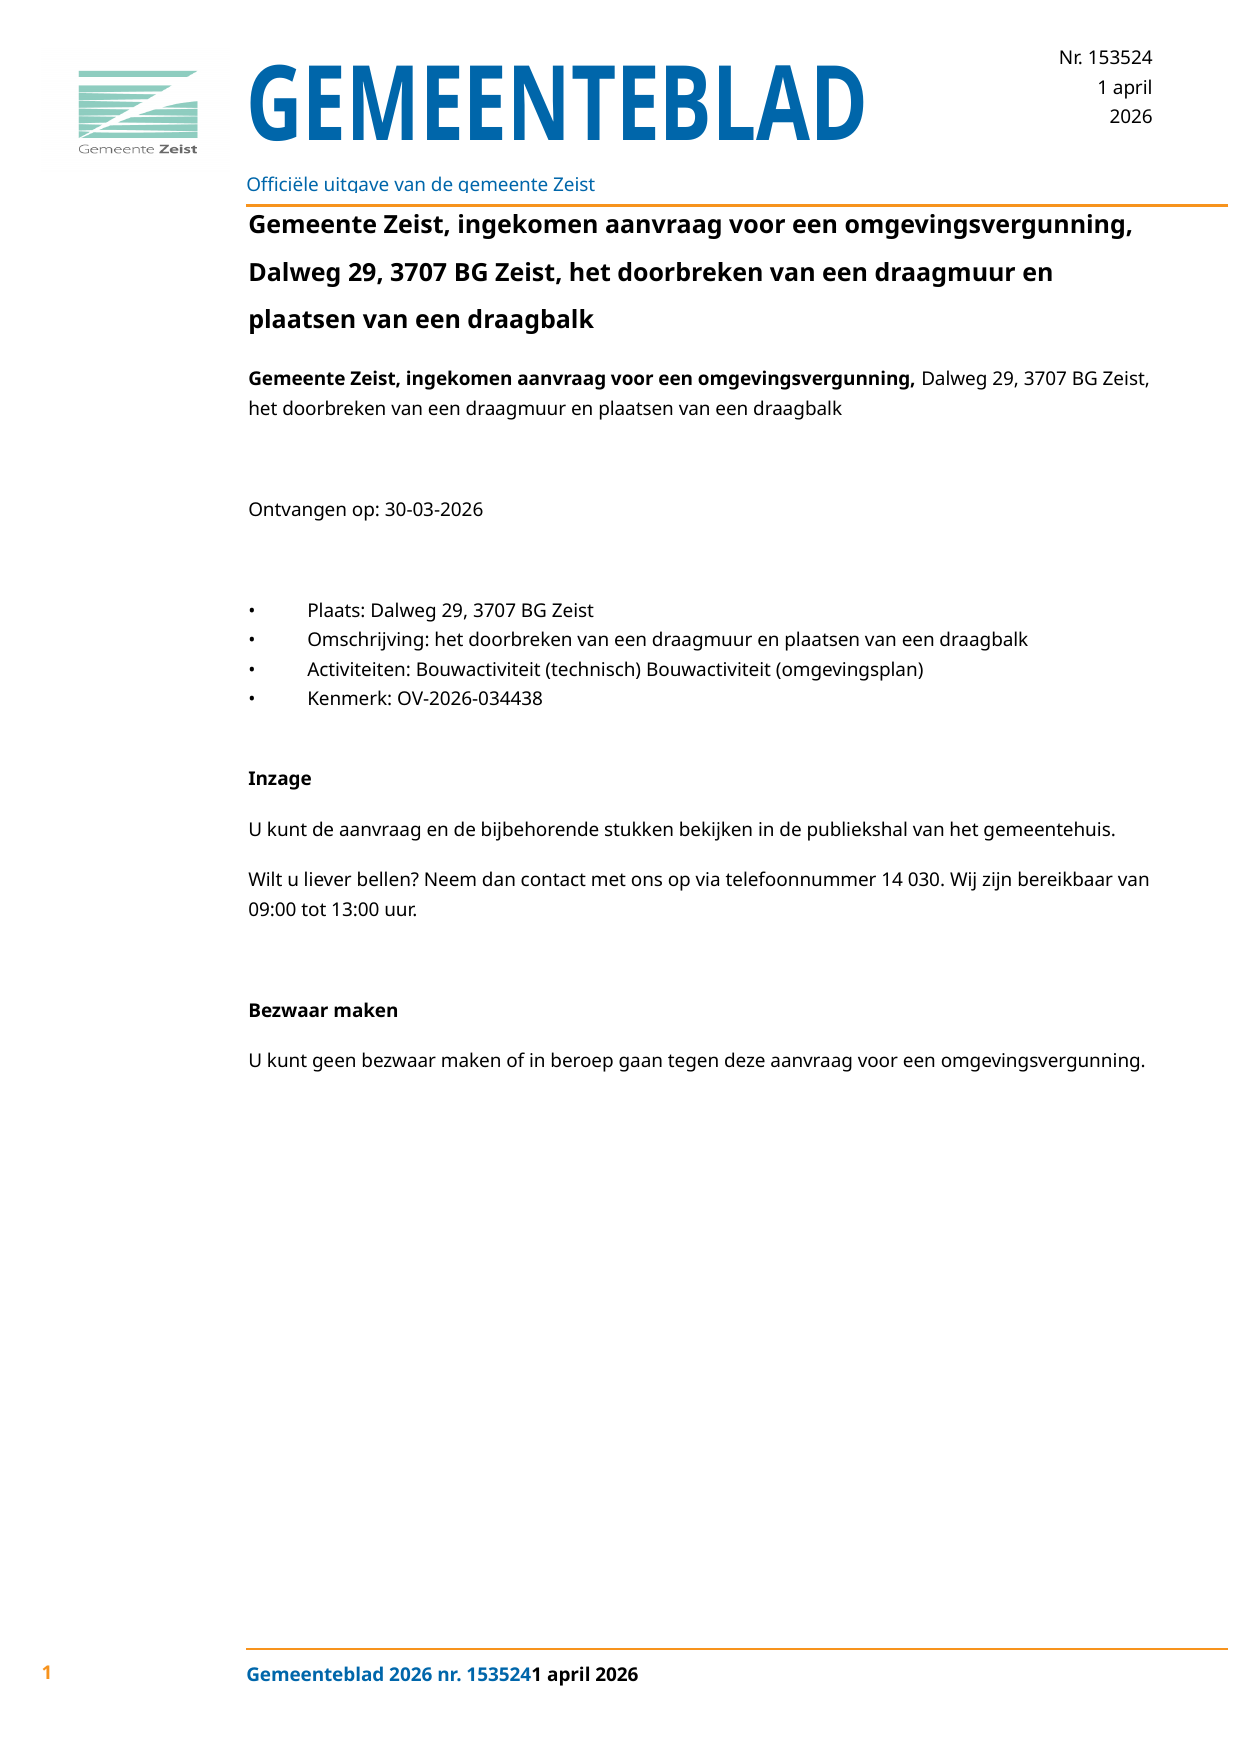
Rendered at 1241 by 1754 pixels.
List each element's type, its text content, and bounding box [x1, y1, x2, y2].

picture [41, 47, 231, 172]
text U kunt geen bezwaar maken of in beroep gaan tegen deze aanvraag voor een omgevingsvergunning. [248, 1047, 1152, 1073]
list Plaats: Dalweg 29, 3707 BG Zeist [248, 597, 1152, 622]
list Kenmerk: OV-2026-034438 [248, 686, 1152, 711]
list Omschrijving: het doorbreken van een draagmuur en plaatsen van een draagbalk [248, 626, 1152, 652]
text U kunt de aanvraag en de bijbehorende stukken bekijken in de publiekshal van het gemeentehuis. [248, 816, 1152, 842]
text Wilt u liever bellen? Neem dan contact met ons op via telefoonnummer 14 030. Wij zijn bereikbaar van 09:00 tot 13:00 uur. [248, 866, 1152, 922]
text Gemeente Zeist, ingekomen aanvraag voor een omgevingsvergunning, Dalweg 29, 3707 BG Zeist, het doorbreken van een draagmuur en plaatsen van een draagbalk [248, 366, 1152, 421]
text Bezwaar maken [248, 997, 1152, 1022]
text Gemeente Zeist, ingekomen aanvraag voor een omgevingsvergunning, Dalweg 29, 3707 BG Zeist, het doorbreken van een draagmuur en plaatsen van een draagbalk [248, 207, 1152, 336]
list Activiteiten: Bouwactiviteit (technisch) Bouwactiviteit (omgevingsplan) [248, 656, 1152, 682]
text Inzage [248, 766, 1152, 791]
text Ontvangen op: 30-03-2026 [248, 496, 1152, 522]
